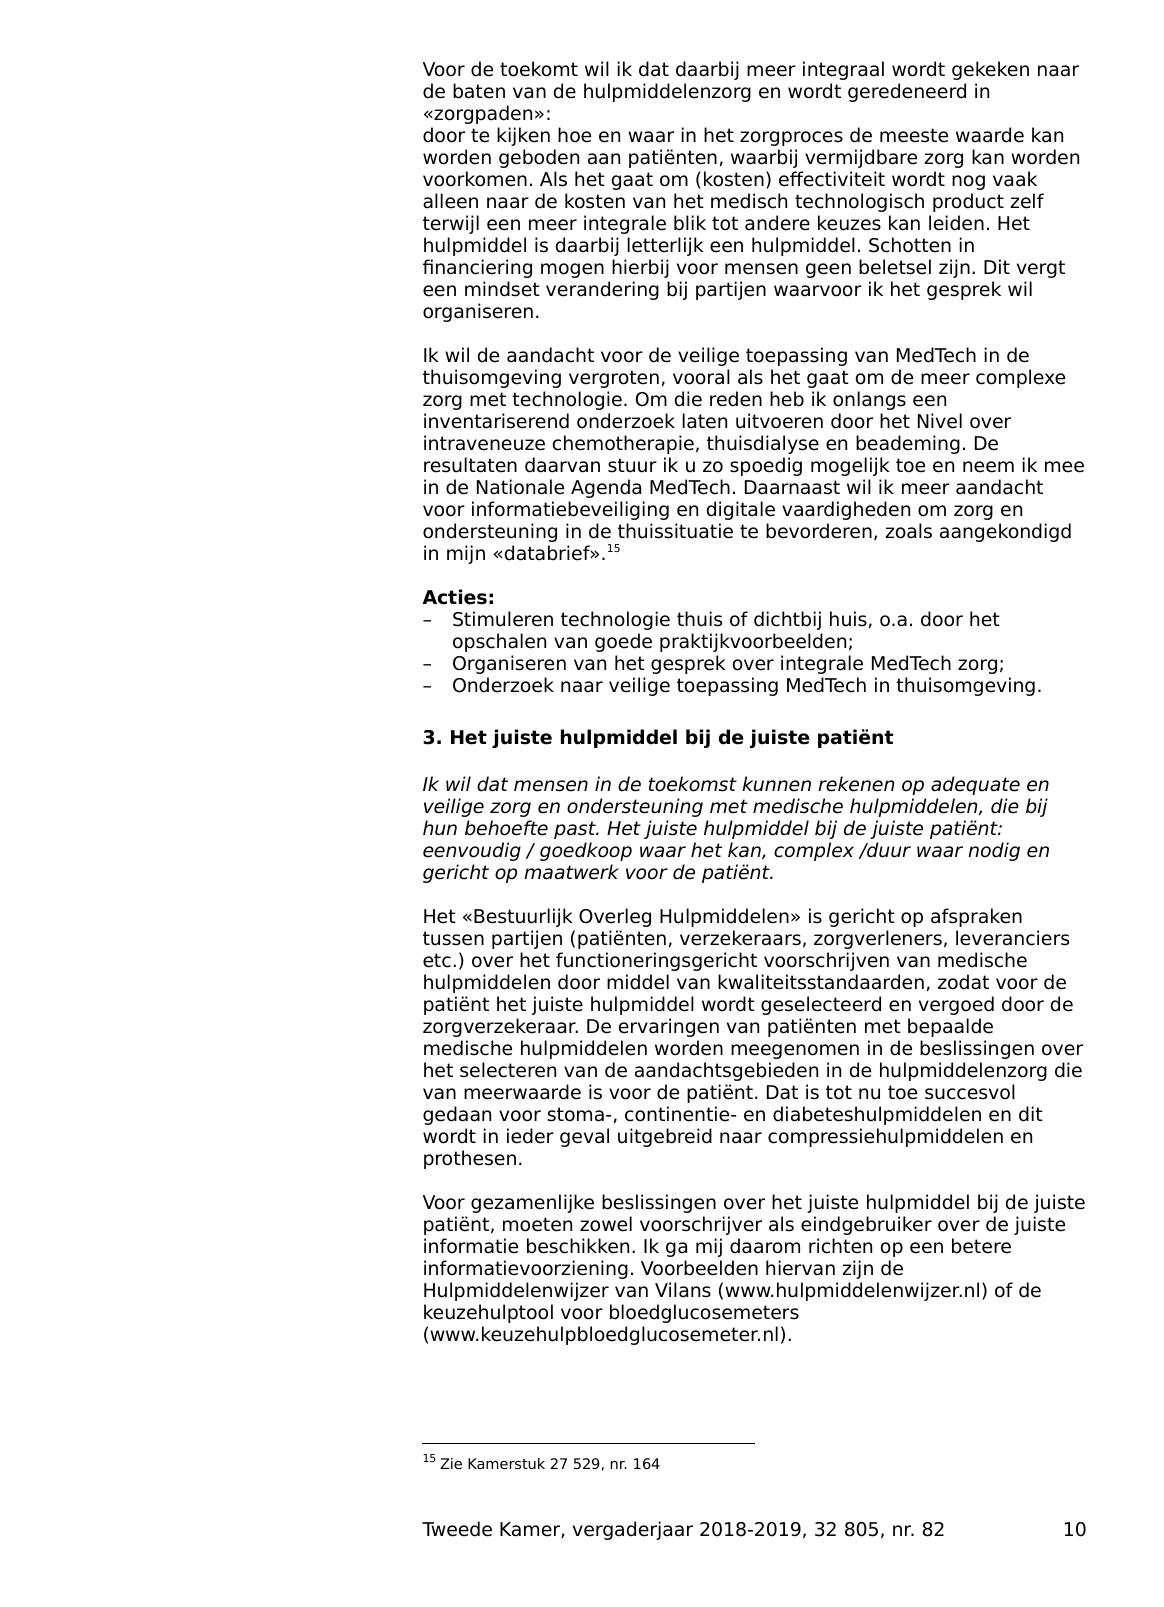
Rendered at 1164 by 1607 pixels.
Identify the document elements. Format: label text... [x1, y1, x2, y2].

text door te kijken hoe en waar in het zorgproces de meeste waarde kan worden geboden aan patiënten, waarbij vermijdbare zorg kan worden voorkomen. Als het gaat om (kosten) effectiviteit wordt nog vaak alleen naar de kosten van het medisch technologisch product zelf terwijl een meer integrale blik tot andere keuzes kan leiden. Het hulpmiddel is daarbij letterlijk een hulpmiddel. Schotten in financiering mogen hierbij voor mensen geen beletsel zijn. Dit vergt een mindset verandering bij partijen waarvoor ik het gesprek wil organiseren. [422, 125, 1087, 323]
text Zie Kamerstuk 27 529, nr. 164 [422, 1452, 1087, 1474]
subtitle 3. Het juiste hulpmiddel bij de juiste patiënt [422, 727, 1087, 749]
text – Stimuleren technologie thuis of dichtbij huis, o.a. door het opschalen van goede praktijkvoorbeelden; [422, 609, 1087, 653]
text Het «Bestuurlijk Overleg Hulpmiddelen» is gericht op afspraken tussen partijen (patiënten, verzekeraars, zorgverleners, leveranciers etc.) over het functioneringsgericht voorschrijven van medische hulpmiddelen door middel van kwaliteitsstandaarden, zodat voor de patiënt het juiste hulpmiddel wordt geselecteerd en vergoed door de zorgverzekeraar. De ervaringen van patiënten met bepaalde medische hulpmiddelen worden meegenomen in de beslissingen over het selecteren van de aandachtsgebieden in de hulpmiddelenzorg die van meerwaarde is voor de patiënt. Dat is tot nu toe succesvol gedaan voor stoma-, continentie- en diabeteshulpmiddelen en dit wordt in ieder geval uitgebreid naar compressiehulpmiddelen en prothesen. [422, 906, 1087, 1170]
text Ik wil de aandacht voor de veilige toepassing van MedTech in de thuisomgeving vergroten, vooral als het gaat om de meer complexe zorg met technologie. Om die reden heb ik onlangs een inventariserend onderzoek laten uitvoeren door het Nivel over intraveneuze chemotherapie, thuisdialyse en beademing. De resultaten daarvan stuur ik u zo spoedig mogelijk toe en neem ik mee in de Nationale Agenda MedTech. Daarnaast wil ik meer aandacht voor informatiebeveiliging en digitale vaardigheden om zorg en ondersteuning in de thuissituatie te bevorderen, zoals aangekondigd in mijn «databrief». [422, 345, 1087, 565]
text Voor de toekomt wil ik dat daarbij meer integraal wordt gekeken naar de baten van de hulpmiddelenzorg en wordt geredeneerd in «zorgpaden»: [422, 59, 1087, 125]
text – Organiseren van het gesprek over integrale MedTech zorg; [422, 653, 1087, 675]
text – Onderzoek naar veilige toepassing MedTech in thuisomgeving. [422, 675, 1087, 697]
subtitle Acties: [422, 587, 1087, 609]
text Ik wil dat mensen in de toekomst kunnen rekenen op adequate en veilige zorg en ondersteuning met medische hulpmiddelen, die bij hun behoefte past. Het juiste hulpmiddel bij de juiste patiënt: eenvoudig / goedkoop waar het kan, complex /duur waar nodig en gericht op maatwerk voor de patiënt. [422, 774, 1087, 884]
text Voor gezamenlijke beslissingen over het juiste hulpmiddel bij de juiste patiënt, moeten zowel voorschrijver als eindgebruiker over de juiste informatie beschikken. Ik ga mij daarom richten op een betere informatievoorziening. Voorbeelden hiervan zijn de Hulpmiddelenwijzer van Vilans (www.hulpmiddelenwijzer.nl) of de keuzehulptool voor bloedglucosemeters (www.keuzehulpbloedglucosemeter.nl). [422, 1192, 1087, 1346]
